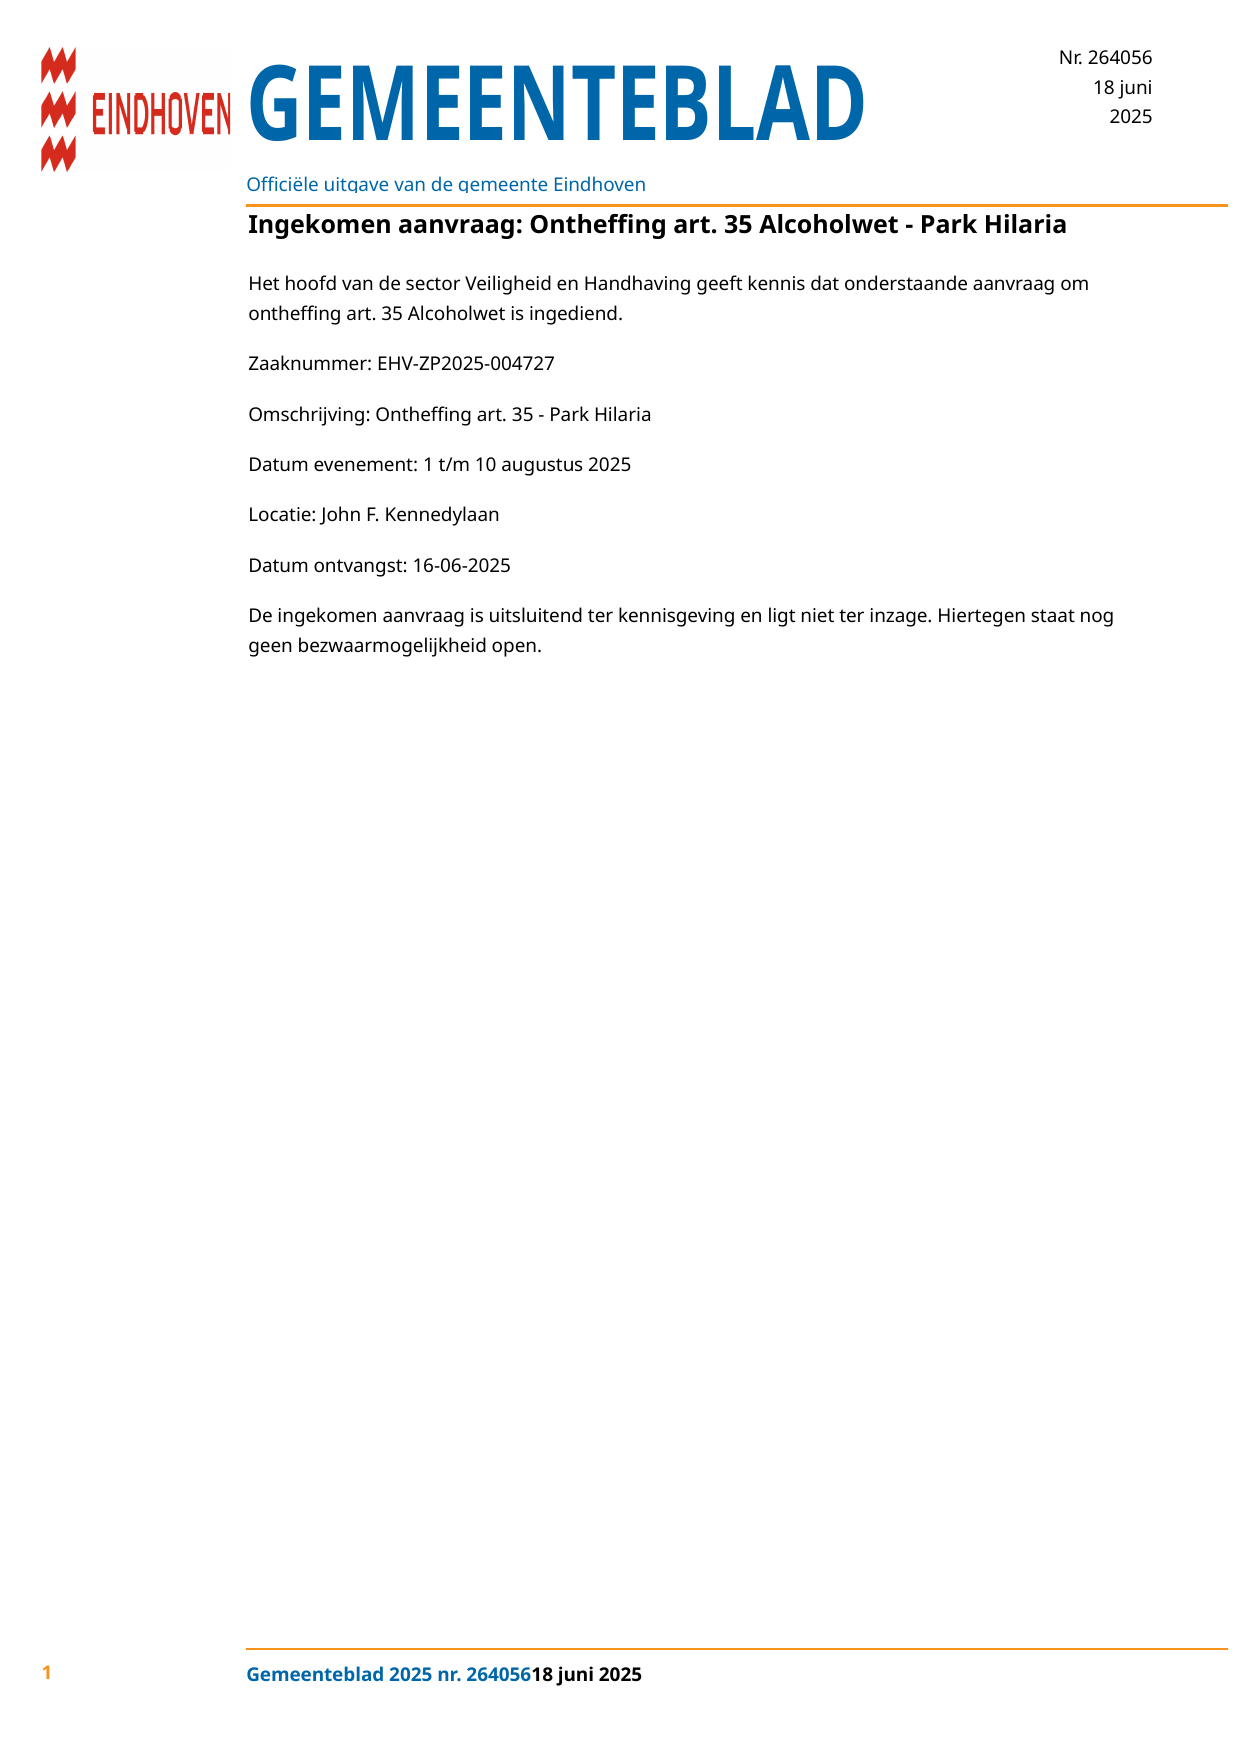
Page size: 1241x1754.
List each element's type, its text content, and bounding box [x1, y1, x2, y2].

text Datum evenement: 1 t/m 10 augustus 2025 [248, 451, 1152, 477]
text Locatie: John F. Kennedylaan [248, 502, 1152, 527]
picture [41, 47, 231, 172]
text Datum ontvangst: 16-06-2025 [248, 552, 1152, 578]
text Ingekomen aanvraag: Ontheffing art. 35 Alcoholwet - Park Hilaria [248, 207, 1152, 241]
text De ingekomen aanvraag is uitsluitend ter kennisgeving en ligt niet ter inzage. Hiertegen staat nog geen bezwaarmogelijkheid open. [248, 602, 1152, 658]
text Omschrijving: Ontheffing art. 35 - Park Hilaria [248, 401, 1152, 426]
text Zaaknummer: EHV-ZP2025-004727 [248, 350, 1152, 376]
text Het hoofd van de sector Veiligheid en Handhaving geeft kennis dat onderstaande aanvraag om ontheffing art. 35 Alcoholwet is ingediend. [248, 270, 1152, 326]
